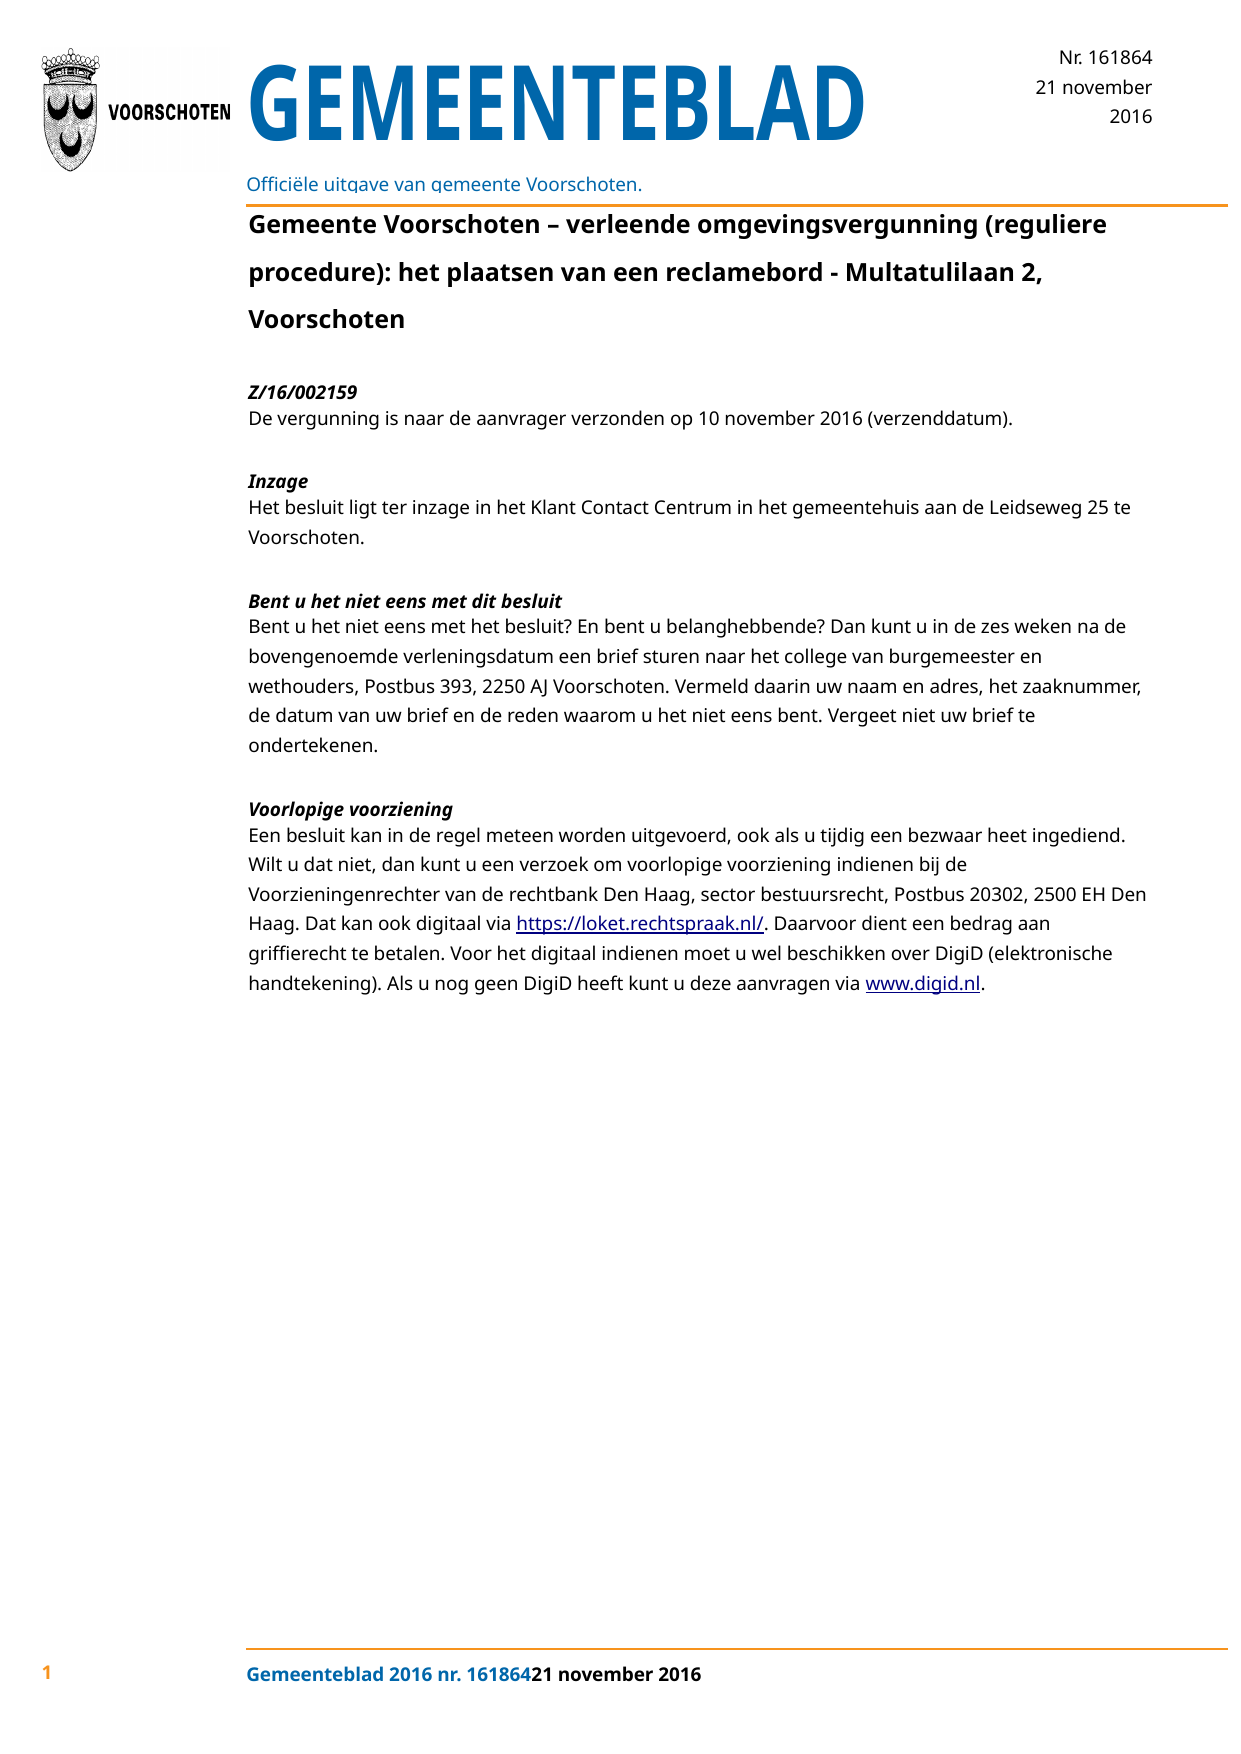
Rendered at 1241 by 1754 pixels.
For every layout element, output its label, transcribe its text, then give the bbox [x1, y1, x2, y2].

text Bent u het niet eens met dit besluit [248, 588, 1152, 614]
text Inzage [248, 469, 1152, 494]
text Z/16/002159 [248, 379, 1152, 405]
text De vergunning is naar de aanvrager verzonden op 10 november 2016 (verzenddatum). [248, 405, 1152, 431]
text Het besluit ligt ter inzage in het Klant Contact Centrum in het gemeentehuis aan de Leidseweg 25 te Voorschoten. [248, 494, 1152, 550]
picture [41, 47, 231, 172]
text Gemeente Voorschoten – verleende omgevingsvergunning (reguliere procedure): het plaatsen van een reclamebord - Multatulilaan 2, Voorschoten [248, 207, 1152, 336]
text Voorlopige voorziening [248, 796, 1152, 822]
text Een besluit kan in de regel meteen worden uitgevoerd, ook als u tijdig een bezwaar heet ingediend. Wilt u dat niet, dan kunt u een verzoek om voorlopige voorziening indienen bij de Voorzieningenrechter van de rechtbank Den Haag, sector bestuursrecht, Postbus 20302, 2500 EH Den Haag. Dat kan ook digitaal via https://loket.rechtspraak.nl/. Daarvoor dient een bedrag aan griffierecht te betalen. Voor het digitaal indienen moet u wel beschikken over DigiD (elektronische handtekening). Als u nog geen DigiD heeft kunt u deze aanvragen via www.digid.nl. [248, 822, 1152, 995]
text Bent u het niet eens met het besluit? En bent u belanghebbende? Dan kunt u in de zes weken na de bovengenoemde verleningsdatum een brief sturen naar het college van burgemeester en wethouders, Postbus 393, 2250 AJ Voorschoten. Vermeld daarin uw naam en adres, het zaaknummer, de datum van uw brief en de reden waarom u het niet eens bent. Vergeet niet uw brief te ondertekenen. [248, 614, 1152, 758]
